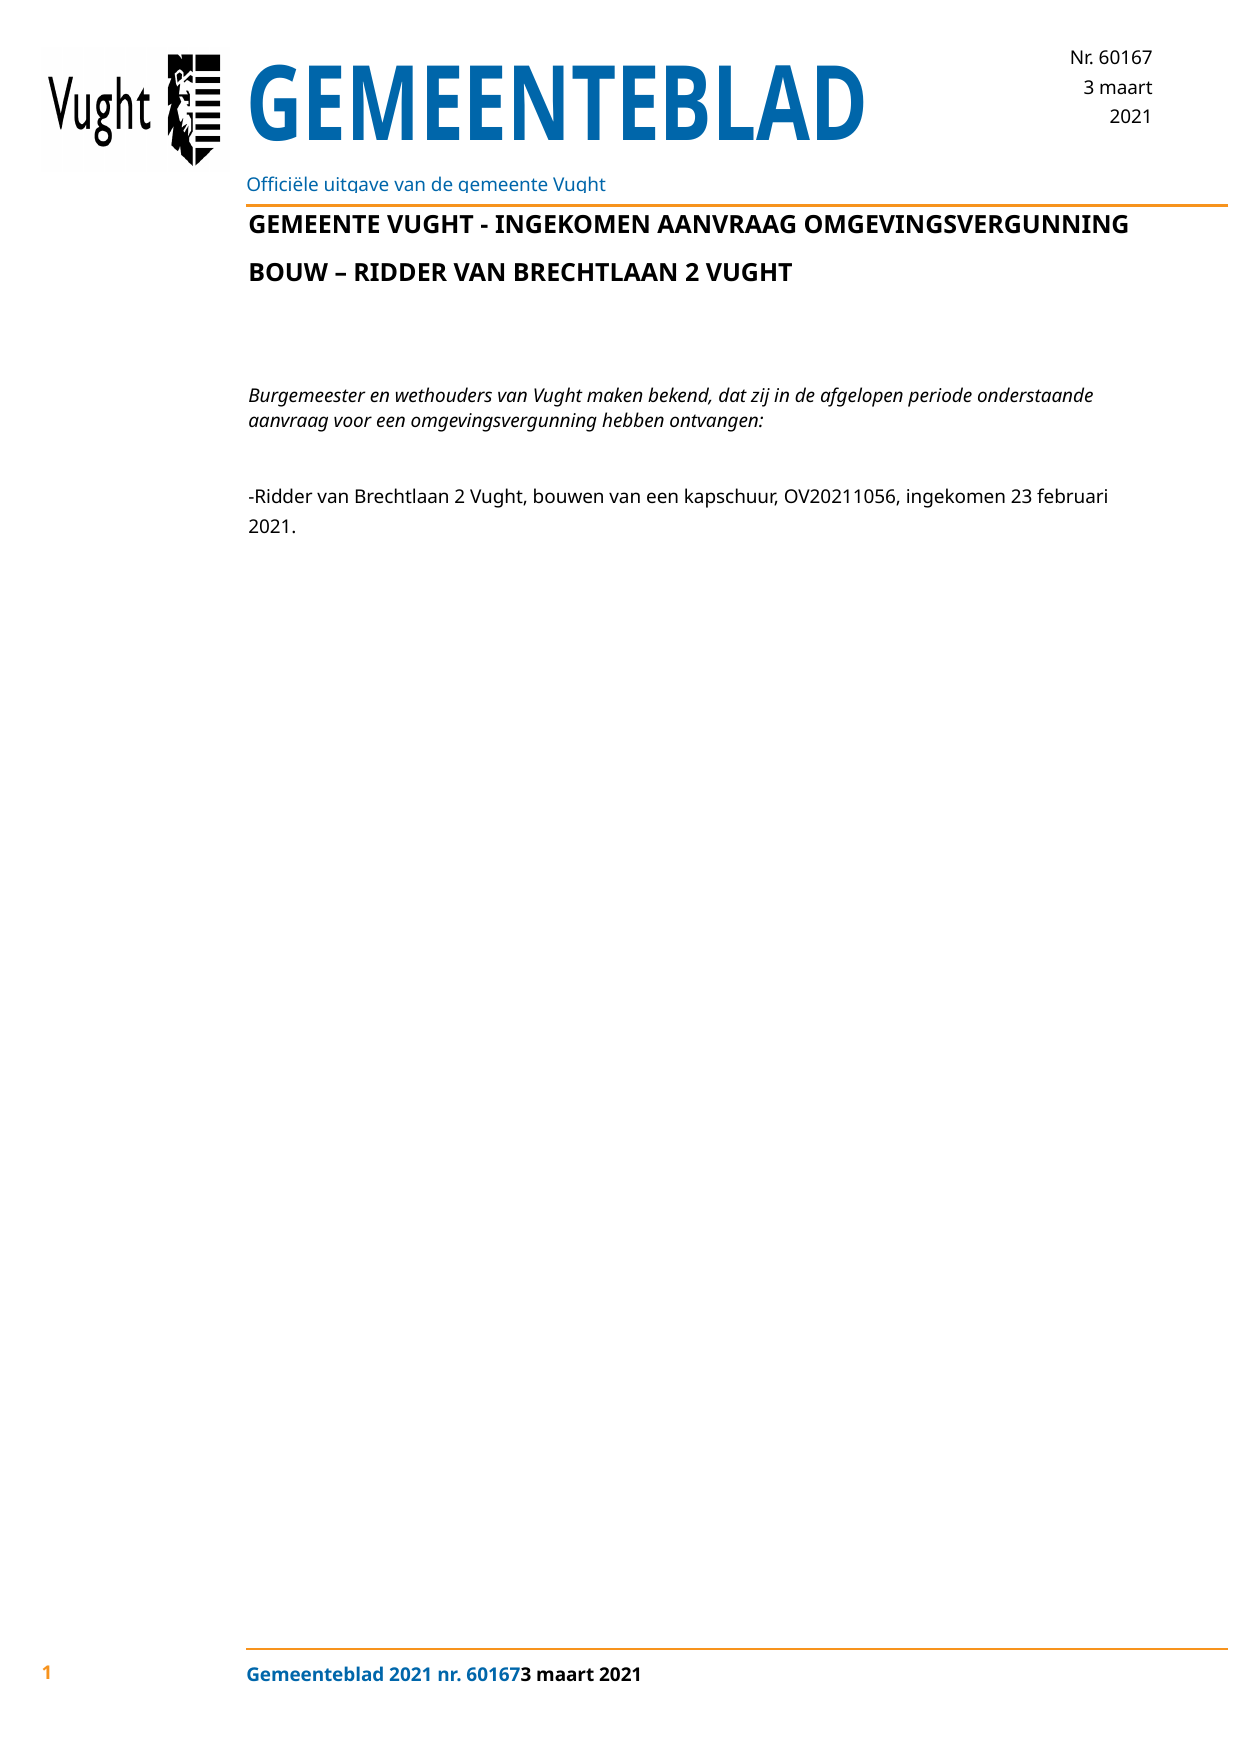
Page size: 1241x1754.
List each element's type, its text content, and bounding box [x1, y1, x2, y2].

text Burgemeester en wethouders van Vught maken bekend, dat zij in de afgelopen periode onderstaande aanvraag voor een omgevingsvergunning hebben ontvangen: [248, 382, 1152, 433]
text GEMEENTE VUGHT - INGEKOMEN AANVRAAG OMGEVINGSVERGUNNING BOUW – RIDDER VAN BRECHTLAAN 2 VUGHT [248, 207, 1152, 288]
picture [41, 47, 231, 172]
text -Ridder van Brechtlaan 2 Vught, bouwen van een kapschuur, OV20211056, ingekomen 23 februari 2021. [248, 484, 1152, 539]
